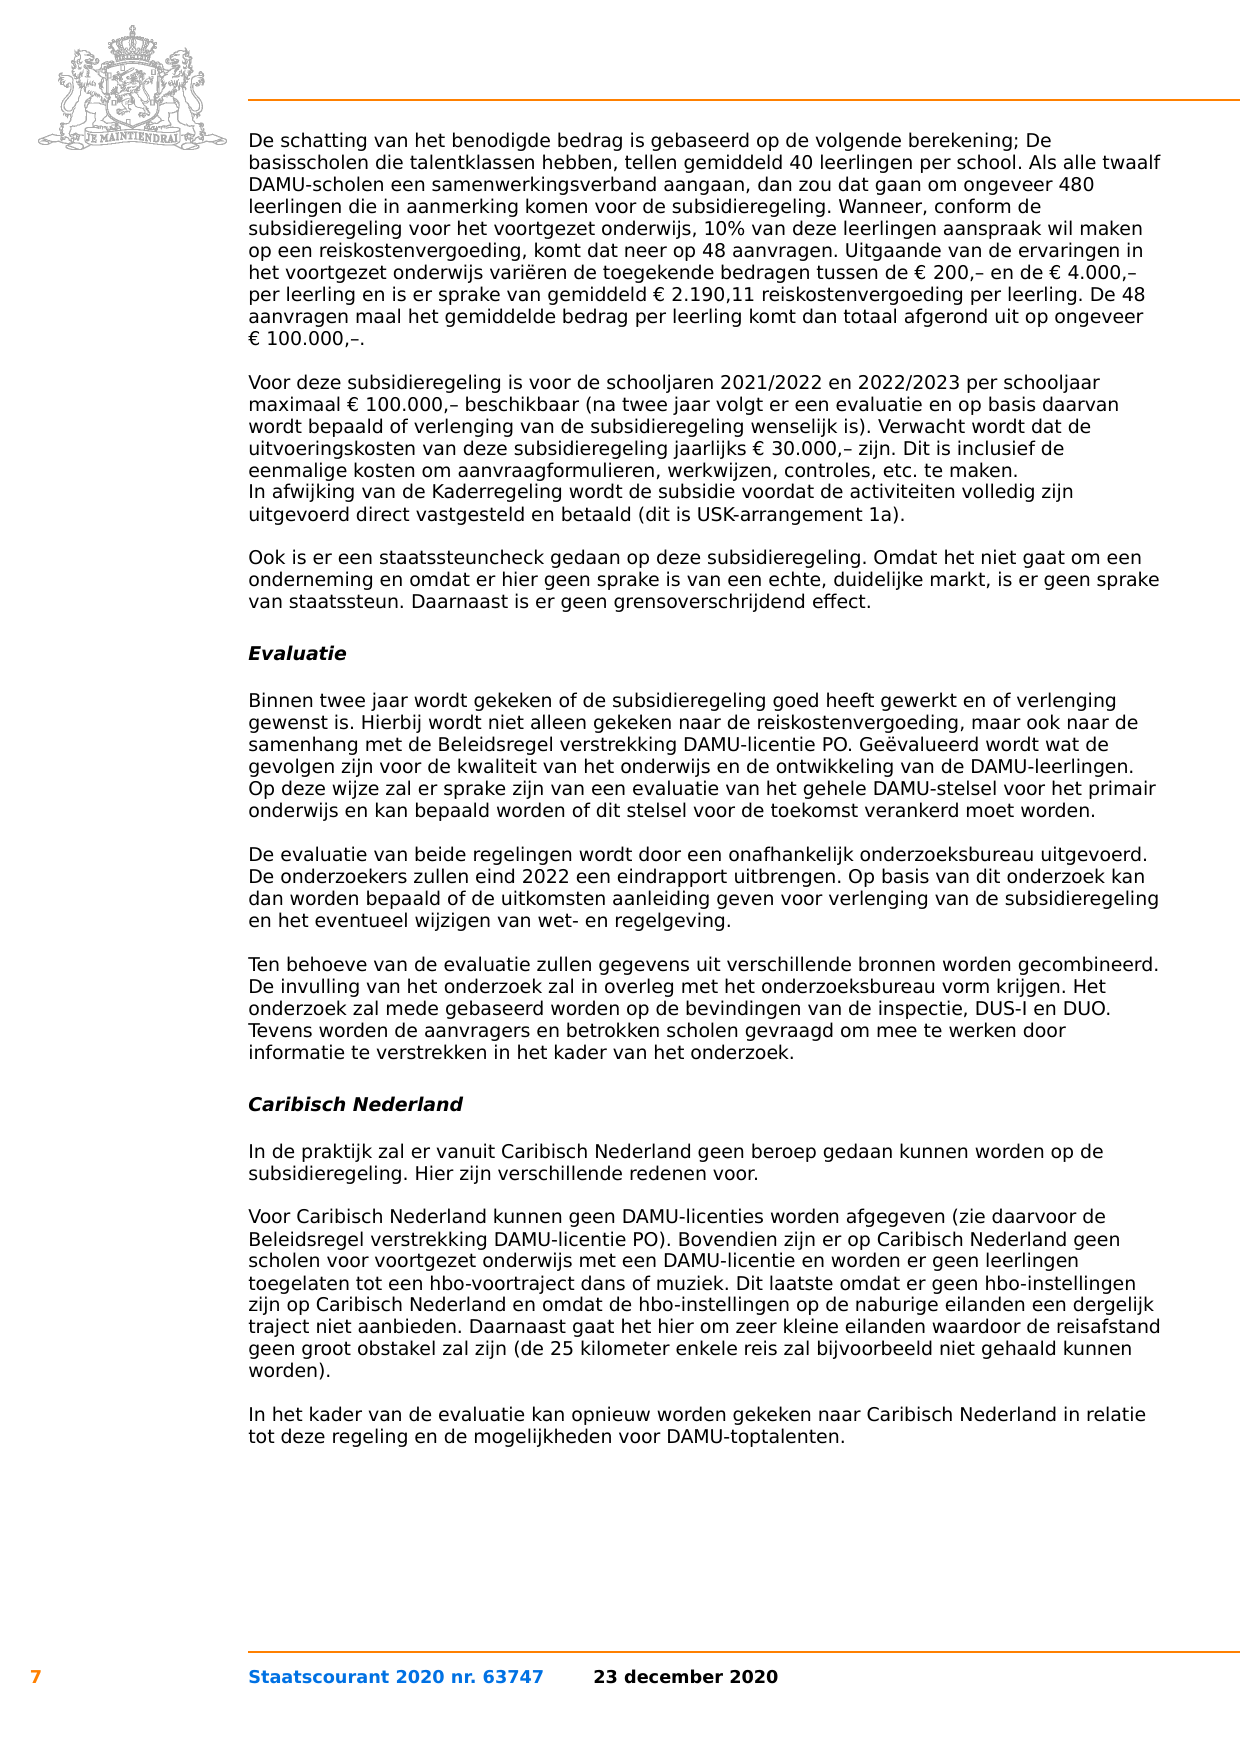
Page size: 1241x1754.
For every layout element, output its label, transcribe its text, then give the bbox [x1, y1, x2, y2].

picture [38, 25, 227, 150]
subtitle Evaluatie [248, 643, 1163, 665]
text Voor Caribisch Nederland kunnen geen DAMU-licenties worden afgegeven (zie daarvoor de Beleidsregel verstrekking DAMU-licentie PO). Bovendien zijn er op Caribisch Nederland geen scholen voor voortgezet onderwijs met een DAMU-licentie en worden er geen leerlingen toegelaten tot een hbo-voortraject dans of muziek. Dit laatste omdat er geen hbo-instellingen zijn op Caribisch Nederland en omdat de hbo-instellingen op de naburige eilanden een dergelijk traject niet aanbieden. Daarnaast gaat het hier om zeer kleine eilanden waardoor de reisafstand geen groot obstakel zal zijn (de 25 kilometer enkele reis zal bijvoorbeeld niet gehaald kunnen worden). [248, 1206, 1163, 1382]
text Binnen twee jaar wordt gekeken of de subsidieregeling goed heeft gewerkt en of verlenging gewenst is. Hierbij wordt niet alleen gekeken naar de reiskostenvergoeding, maar ook naar de samenhang met de Beleidsregel verstrekking DAMU-licentie PO. Geëvalueerd wordt wat de gevolgen zijn voor de kwaliteit van het onderwijs en de ontwikkeling van de DAMU-leerlingen. Op deze wijze zal er sprake zijn van een evaluatie van het gehele DAMU-stelsel voor het primair onderwijs en kan bepaald worden of dit stelsel voor de toekomst verankerd moet worden. [248, 690, 1163, 822]
text In het kader van de evaluatie kan opnieuw worden gekeken naar Caribisch Nederland in relatie tot deze regeling en de mogelijkheden voor DAMU-toptalenten. [248, 1404, 1163, 1448]
text Ten behoeve van de evaluatie zullen gegevens uit verschillende bronnen worden gecombineerd. De invulling van het onderzoek zal in overleg met het onderzoeksbureau vorm krijgen. Het onderzoek zal mede gebaseerd worden op de bevindingen van de inspectie, DUS-I en DUO. Tevens worden de aanvragers en betrokken scholen gevraagd om mee te werken door informatie te verstrekken in het kader van het onderzoek. [248, 954, 1163, 1064]
text In afwijking van de Kaderregeling wordt de subsidie voordat de activiteiten volledig zijn uitgevoerd direct vastgesteld en betaald (dit is USK-arrangement 1a). [248, 481, 1163, 525]
text De schatting van het benodigde bedrag is gebaseerd op de volgende berekening; De basisscholen die talentklassen hebben, tellen gemiddeld 40 leerlingen per school. Als alle twaalf DAMU-scholen een samenwerkingsverband aangaan, dan zou dat gaan om ongeveer 480 leerlingen die in aanmerking komen voor de subsidieregeling. Wanneer, conform de subsidieregeling voor het voortgezet onderwijs, 10% van deze leerlingen aanspraak wil maken op een reiskostenvergoeding, komt dat neer op 48 aanvragen. Uitgaande van de ervaringen in het voortgezet onderwijs variëren de toegekende bedragen tussen de € 200,– en de € 4.000,– per leerling en is er sprake van gemiddeld € 2.190,11 reiskostenvergoeding per leerling. De 48 aanvragen maal het gemiddelde bedrag per leerling komt dan totaal afgerond uit op ongeveer € 100.000,–. [248, 130, 1163, 350]
subtitle Caribisch Nederland [248, 1094, 1163, 1116]
text In de praktijk zal er vanuit Caribisch Nederland geen beroep gedaan kunnen worden op de subsidieregeling. Hier zijn verschillende redenen voor. [248, 1141, 1163, 1184]
text De evaluatie van beide regelingen wordt door een onafhankelijk onderzoeksbureau uitgevoerd. De onderzoekers zullen eind 2022 een eindrapport uitbrengen. Op basis van dit onderzoek kan dan worden bepaald of de uitkomsten aanleiding geven voor verlenging van de subsidieregeling en het eventueel wijzigen van wet- en regelgeving. [248, 844, 1163, 932]
text Voor deze subsidieregeling is voor de schooljaren 2021/2022 en 2022/2023 per schooljaar maximaal € 100.000,– beschikbaar (na twee jaar volgt er een evaluatie en op basis daarvan wordt bepaald of verlenging van de subsidieregeling wenselijk is). Verwacht wordt dat de uitvoeringskosten van deze subsidieregeling jaarlijks € 30.000,– zijn. Dit is inclusief de eenmalige kosten om aanvraagformulieren, werkwijzen, controles, etc. te maken. [248, 372, 1163, 481]
text Ook is er een staatssteuncheck gedaan op deze subsidieregeling. Omdat het niet gaat om een onderneming en omdat er hier geen sprake is van een echte, duidelijke markt, is er geen sprake van staatssteun. Daarnaast is er geen grensoverschrijdend effect. [248, 547, 1163, 613]
